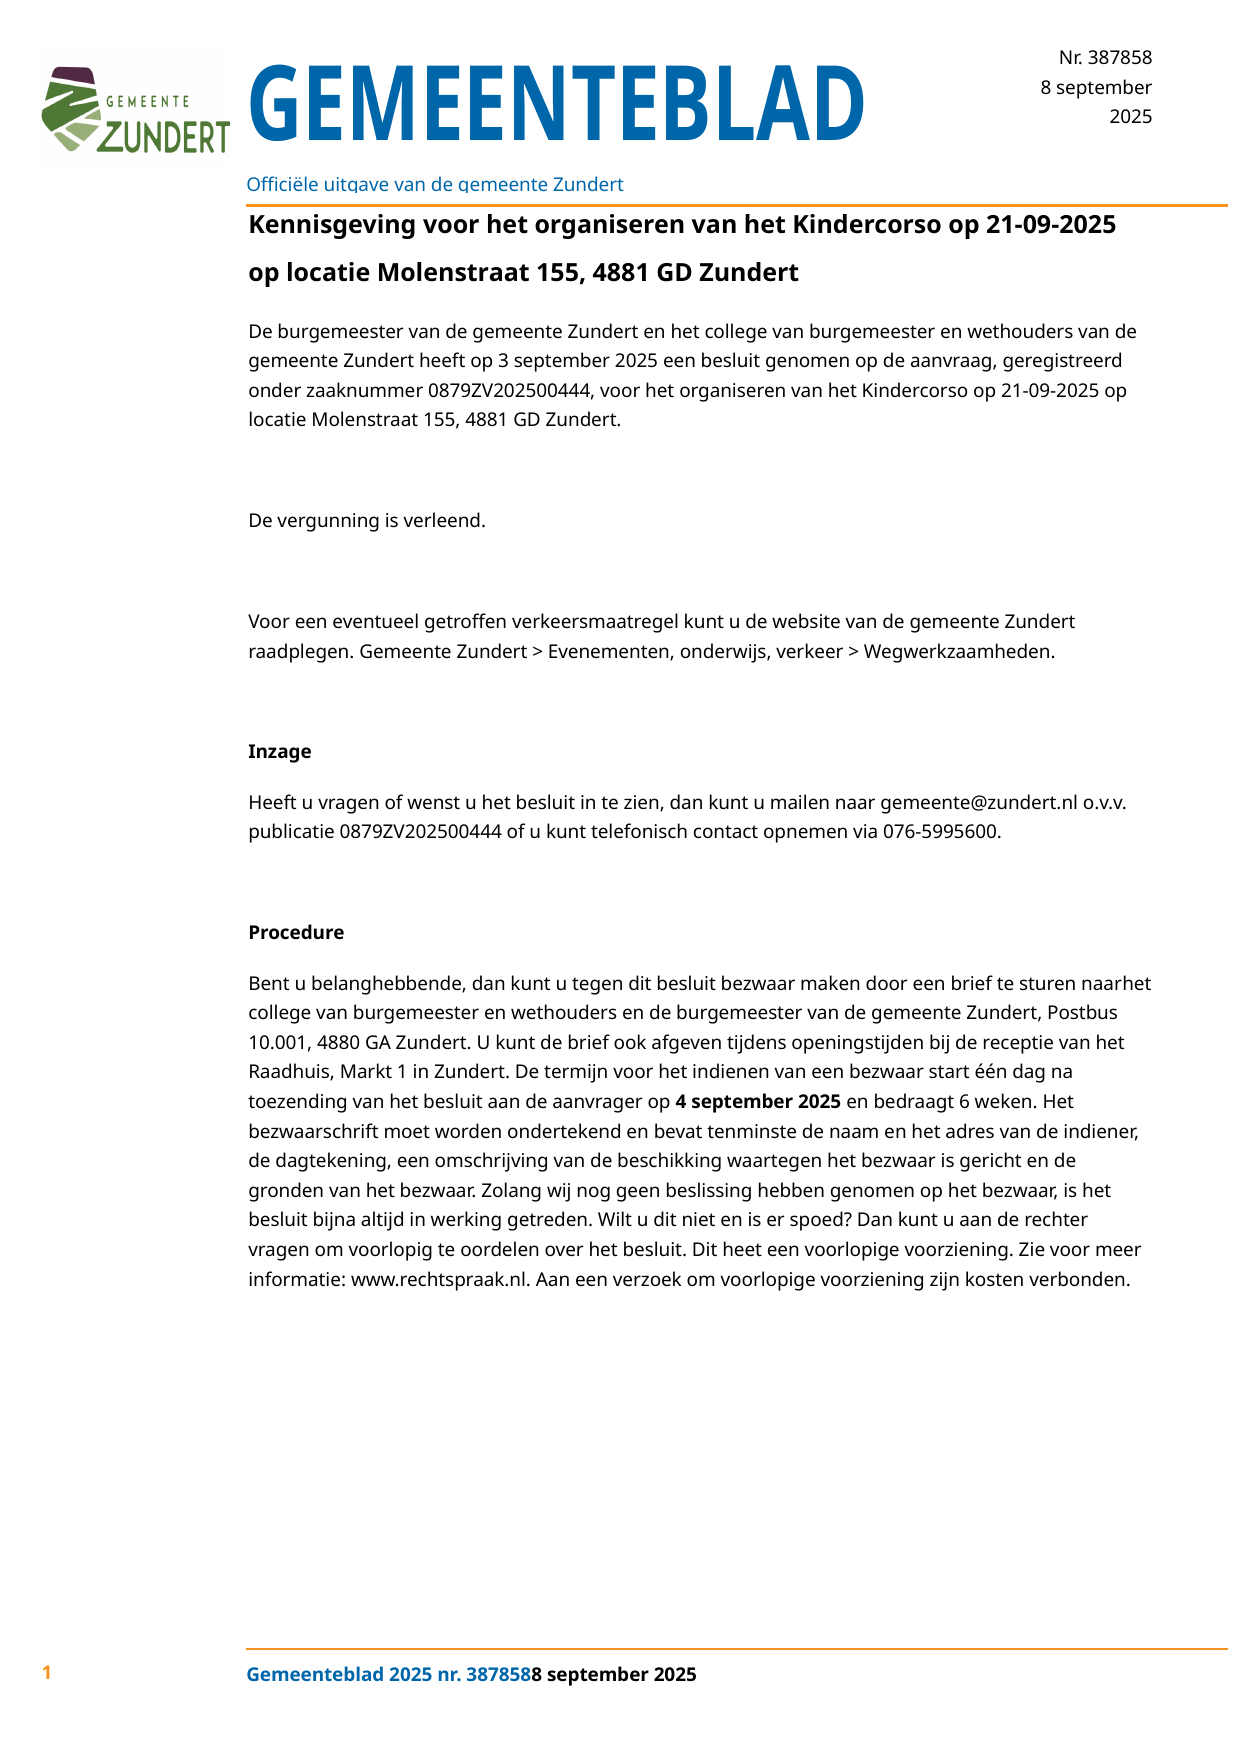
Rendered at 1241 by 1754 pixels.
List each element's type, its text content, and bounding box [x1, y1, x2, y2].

text Kennisgeving voor het organiseren van het Kindercorso op 21-09-2025 op locatie Molenstraat 155, 4881 GD Zundert [248, 207, 1152, 288]
text Heeft u vragen of wenst u het besluit in te zien, dan kunt u mailen naar gemeente@zundert.nl o.v.v. publicatie 0879ZV202500444 of u kunt telefonisch contact opnemen via 076-5995600. [248, 789, 1152, 844]
text Bent u belanghebbende, dan kunt u tegen dit besluit bezwaar maken door een brief te sturen naarhet college van burgemeester en wethouders en de burgemeester van de gemeente Zundert, Postbus 10.001, 4880 GA Zundert. U kunt de brief ook afgeven tijdens openingstijden bij de receptie van het Raadhuis, Markt 1 in Zundert. De termijn voor het indienen van een bezwaar start één dag na toezending van het besluit aan de aanvrager op 4 september 2025 en bedraagt 6 weken. Het bezwaarschrift moet worden ondertekend en bevat tenminste de naam en het adres van de indiener, de dagtekening, een omschrijving van de beschikking waartegen het bezwaar is gericht en de gronden van het bezwaar. Zolang wij nog geen beslissing hebben genomen op het bezwaar, is het besluit bijna altijd in werking getreden. Wilt u dit niet en is er spoed? Dan kunt u aan de rechter vragen om voorlopig te oordelen over het besluit. Dit heet een voorlopige voorziening. Zie voor meer informatie: www.rechtspraak.nl. Aan een verzoek om voorlopige voorziening zijn kosten verbonden. [248, 970, 1152, 1292]
text Voor een eventueel getroffen verkeersmaatregel kunt u de website van de gemeente Zundert raadplegen. Gemeente Zundert > Evenementen, onderwijs, verkeer > Wegwerkzaamheden. [248, 608, 1152, 664]
text De vergunning is verleend. [248, 507, 1152, 533]
picture [41, 47, 231, 172]
text Procedure [248, 919, 1152, 945]
text Inzage [248, 739, 1152, 764]
text De burgemeester van de gemeente Zundert en het college van burgemeester en wethouders van de gemeente Zundert heeft op 3 september 2025 een besluit genomen op de aanvraag, geregistreerd onder zaaknummer 0879ZV202500444, voor het organiseren van het Kindercorso op 21-09-2025 op locatie Molenstraat 155, 4881 GD Zundert. [248, 318, 1152, 432]
